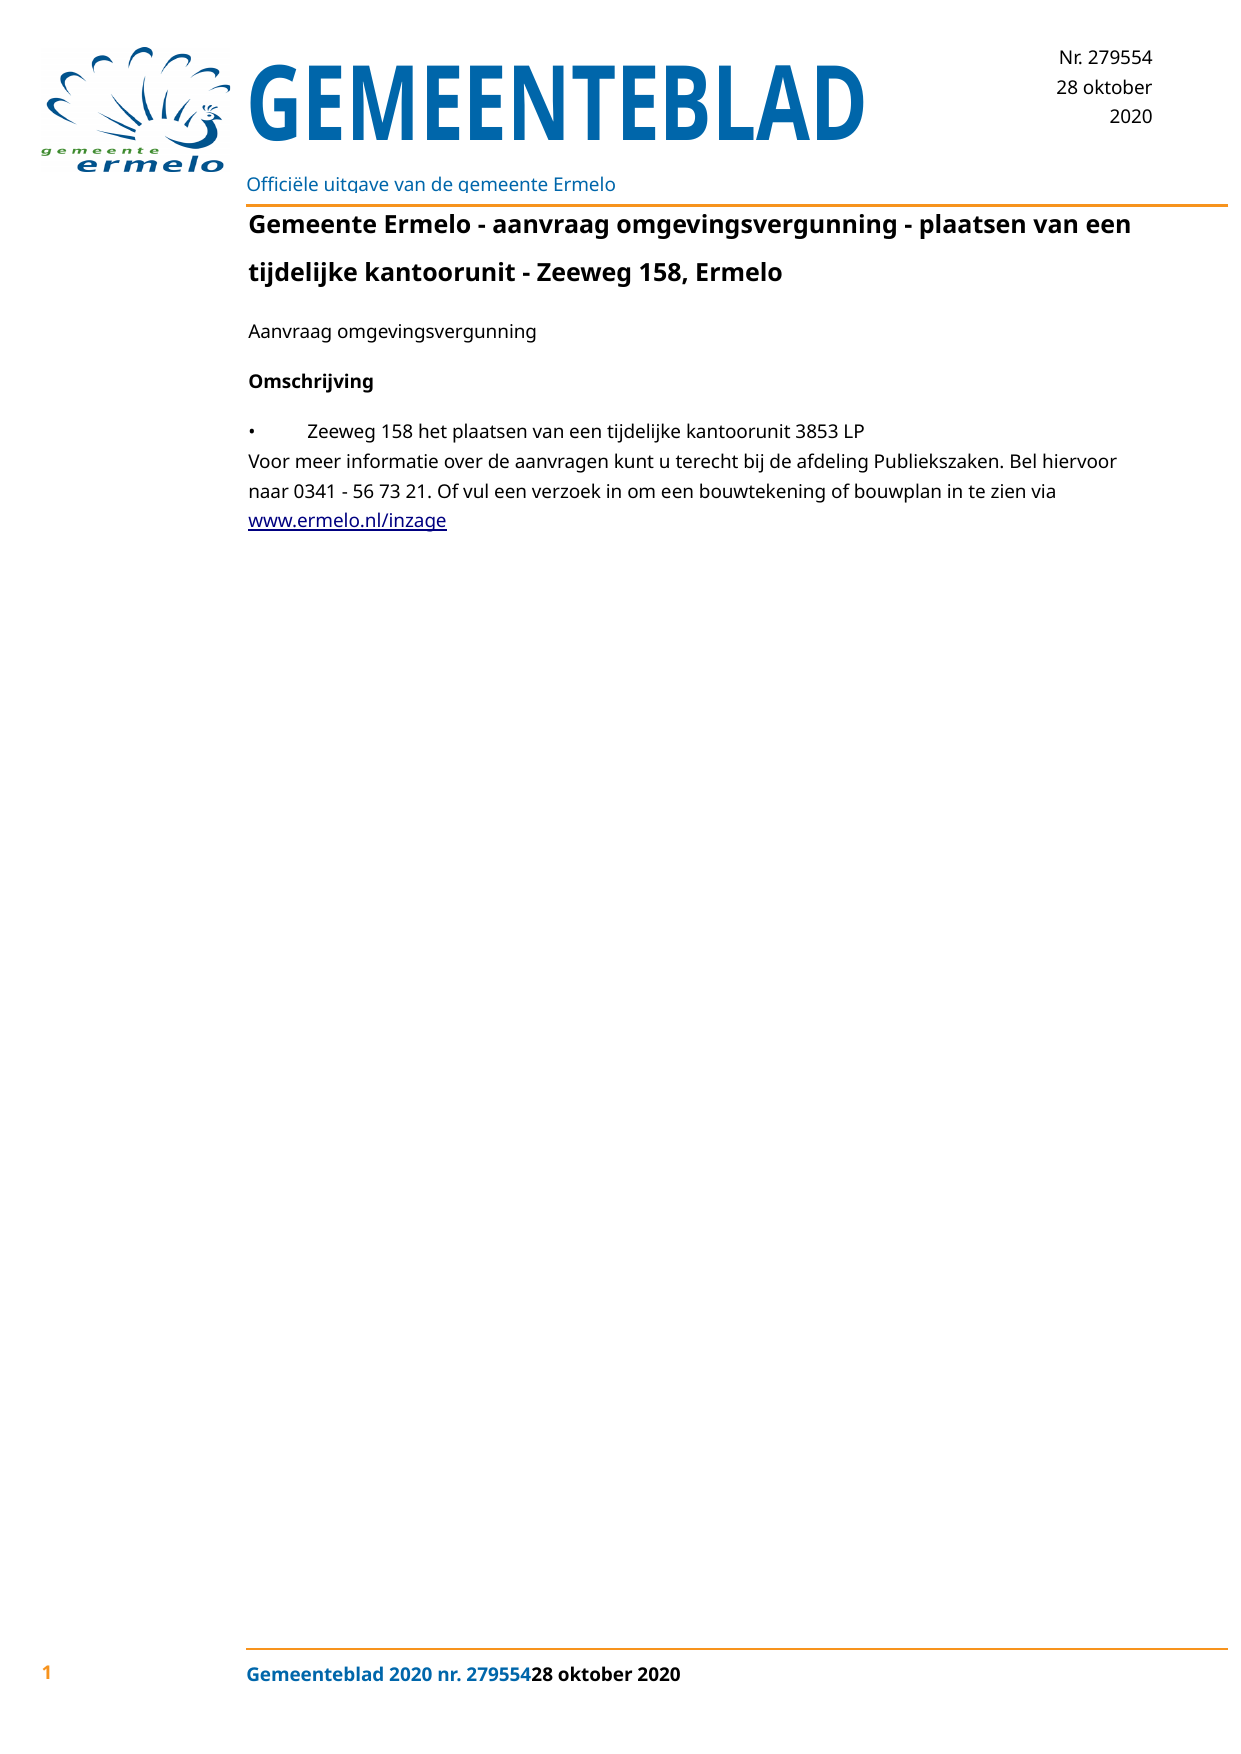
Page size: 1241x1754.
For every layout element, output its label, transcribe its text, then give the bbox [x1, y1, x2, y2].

text Aanvraag omgevingsvergunning [248, 318, 1152, 344]
text Voor meer informatie over de aanvragen kunt u terecht bij de afdeling Publiekszaken. Bel hiervoor naar 0341 - 56 73 21. Of vul een verzoek in om een bouwtekening of bouwplan in te zien via www.ermelo.nl/inzage [248, 448, 1152, 533]
text Gemeente Ermelo - aanvraag omgevingsvergunning - plaatsen van een tijdelijke kantoorunit - Zeeweg 158, Ermelo [248, 207, 1152, 288]
picture [41, 47, 231, 172]
list Zeeweg 158 het plaatsen van een tijdelijke kantoorunit 3853 LP [248, 419, 1152, 444]
text Omschrijving [248, 368, 1152, 394]
